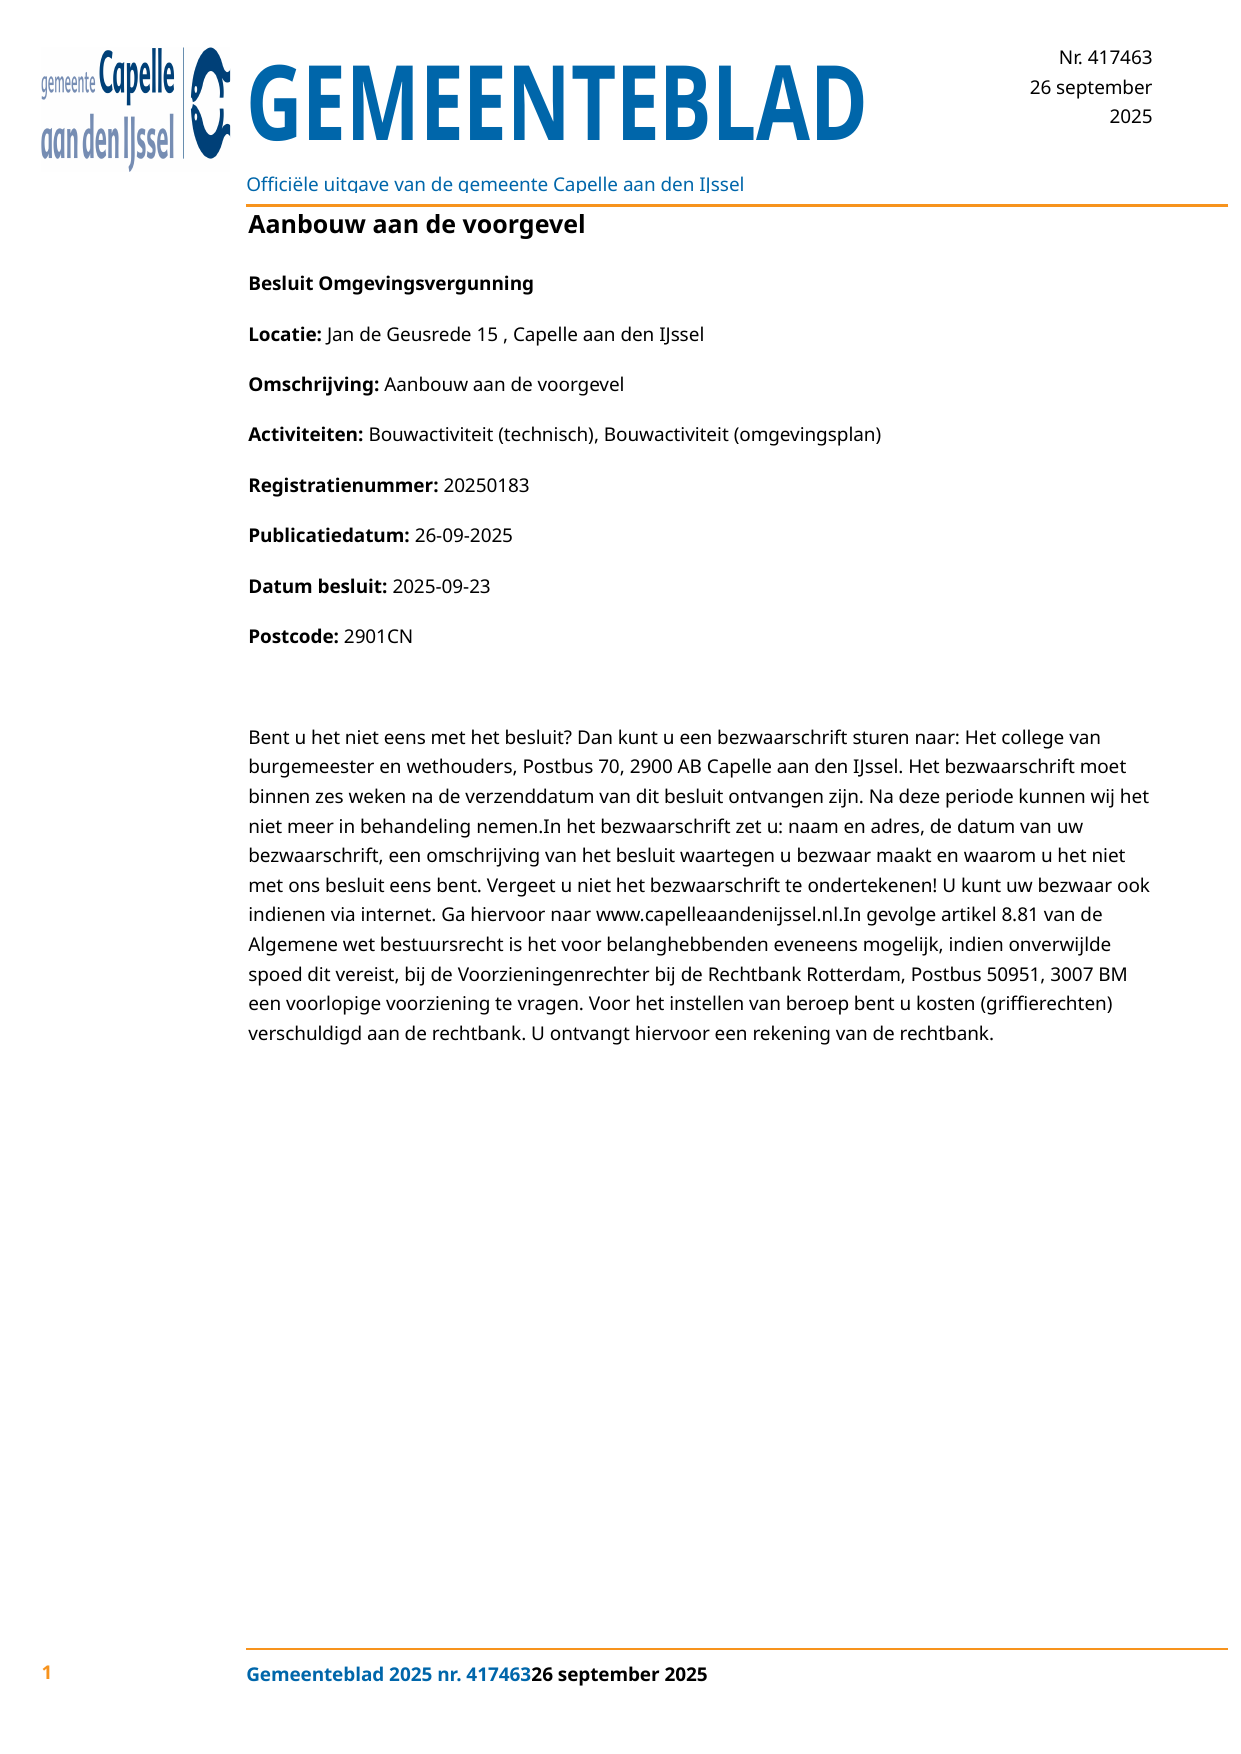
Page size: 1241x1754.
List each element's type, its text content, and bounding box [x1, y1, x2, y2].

text Registratienummer: 20250183 [248, 472, 1152, 498]
text Locatie: Jan de Geusrede 15 , Capelle aan den IJssel [248, 321, 1152, 346]
text Postcode: 2901CN [248, 623, 1152, 649]
text Publicatiedatum: 26-09-2025 [248, 522, 1152, 548]
text Bent u het niet eens met het besluit? Dan kunt u een bezwaarschrift sturen naar: Het college van burgemeester en wethouders, Postbus 70, 2900 AB Capelle aan den IJssel. Het bezwaarschrift moet binnen zes weken na de verzenddatum van dit besluit ontvangen zijn. Na deze periode kunnen wij het niet meer in behandeling nemen.In het bezwaarschrift zet u: naam en adres, de datum van uw bezwaarschrift, een omschrijving van het besluit waartegen u bezwaar maakt en waarom u het niet met ons besluit eens bent. Vergeet u niet het bezwaarschrift te ondertekenen! U kunt uw bezwaar ook indienen via internet. Ga hiervoor naar www.capelleaandenijssel.nl.In gevolge artikel 8.81 van de Algemene wet bestuursrecht is het voor belanghebbenden eveneens mogelijk, indien onverwijlde spoed dit vereist, bij de Voorzieningenrechter bij de Rechtbank Rotterdam, Postbus 50951, 3007 BM een voorlopige voorziening te vragen. Voor het instellen van beroep bent u kosten (griffierechten) verschuldigd aan de rechtbank. U ontvangt hiervoor een rekening van de rechtbank. [248, 724, 1152, 1046]
text Aanbouw aan de voorgevel [248, 207, 1152, 241]
text Omschrijving: Aanbouw aan de voorgevel [248, 371, 1152, 397]
picture [41, 47, 231, 172]
text Activiteiten: Bouwactiviteit (technisch), Bouwactiviteit (omgevingsplan) [248, 422, 1152, 447]
text Datum besluit: 2025-09-23 [248, 573, 1152, 598]
text Besluit Omgevingsvergunning [248, 270, 1152, 296]
